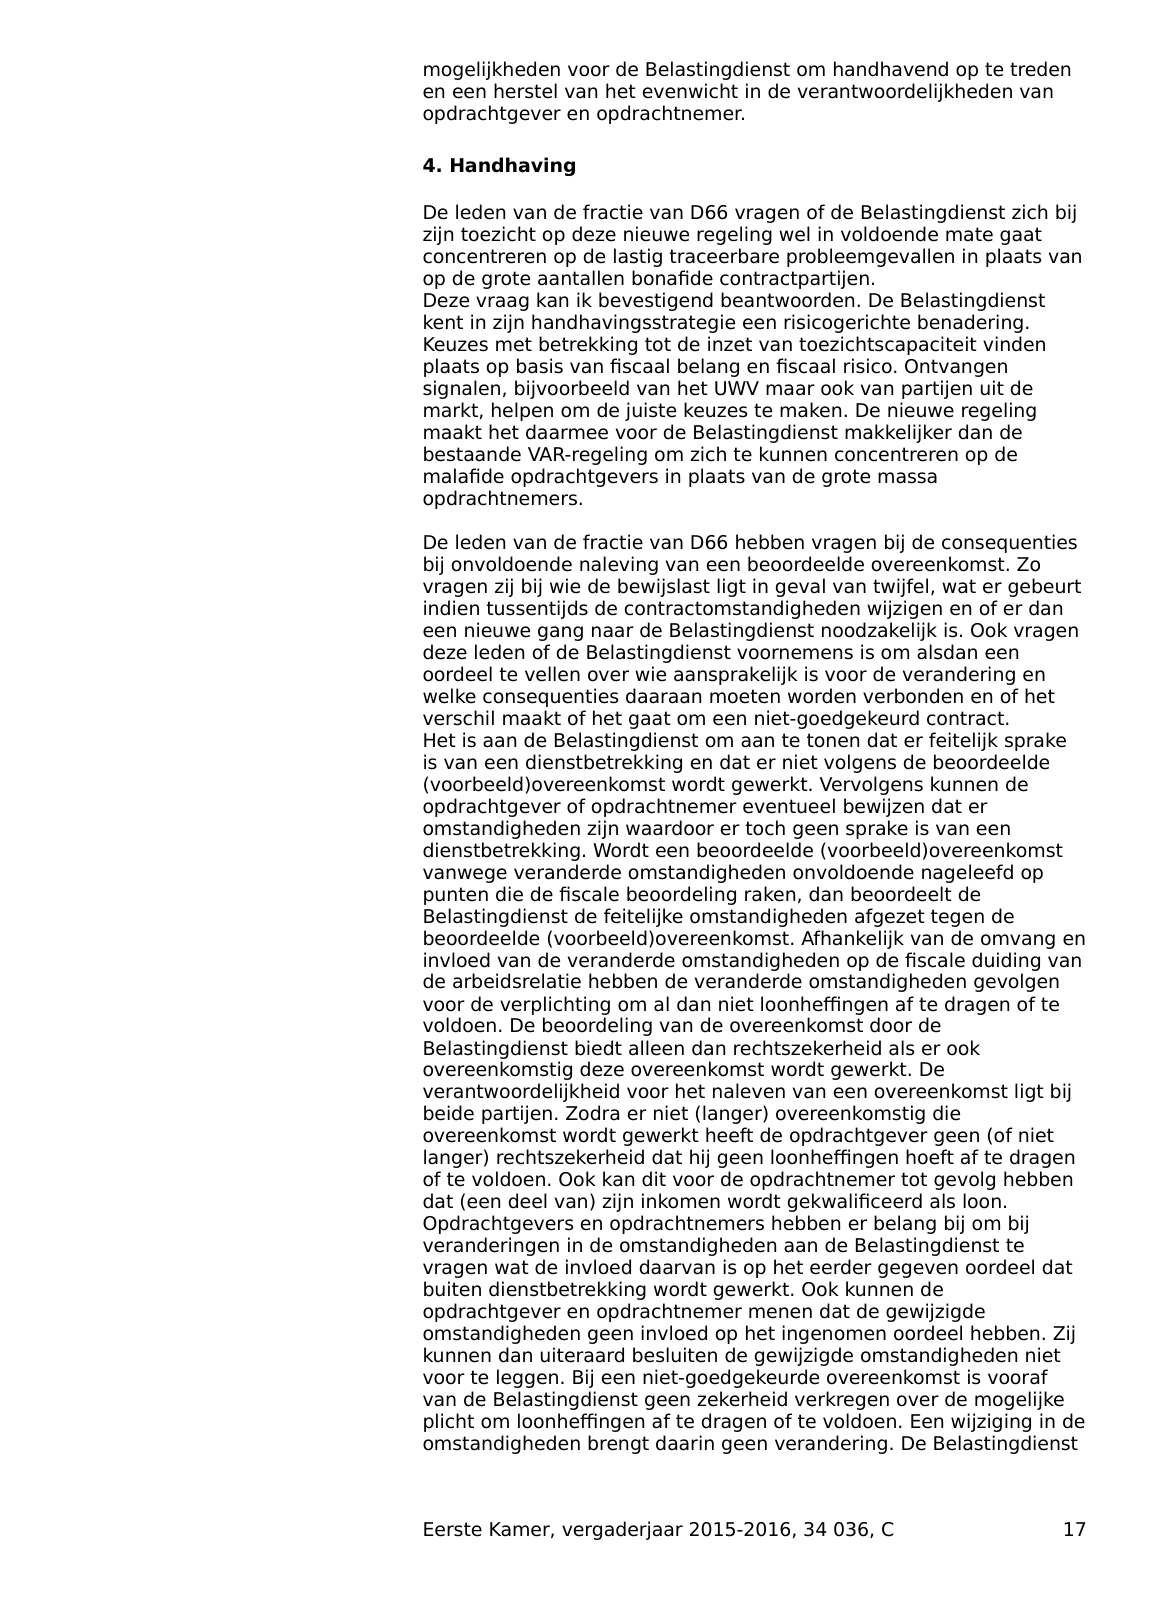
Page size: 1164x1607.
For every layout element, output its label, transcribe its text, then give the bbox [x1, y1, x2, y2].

text Deze vraag kan ik bevestigend beantwoorden. De Belastingdienst kent in zijn handhavingsstrategie een risicogerichte benadering. Keuzes met betrekking tot de inzet van toezichtscapaciteit vinden plaats op basis van fiscaal belang en fiscaal risico. Ontvangen signalen, bijvoorbeeld van het UWV maar ook van partijen uit de markt, helpen om de juiste keuzes te maken. De nieuwe regeling maakt het daarmee voor de Belastingdienst makkelijker dan de bestaande VAR-regeling om zich te kunnen concentreren op de malafide opdrachtgevers in plaats van de grote massa opdrachtnemers. [422, 290, 1087, 510]
text De leden van de fractie van D66 vragen of de Belastingdienst zich bij zijn toezicht op deze nieuwe regeling wel in voldoende mate gaat concentreren op de lastig traceerbare probleemgevallen in plaats van op de grote aantallen bonafide contractpartijen. [422, 202, 1087, 290]
text mogelijkheden voor de Belastingdienst om handhavend op te treden en een herstel van het evenwicht in de verantwoordelijkheden van opdrachtgever en opdrachtnemer. [422, 59, 1087, 125]
text Het is aan de Belastingdienst om aan te tonen dat er feitelijk sprake is van een dienstbetrekking en dat er niet volgens de beoordeelde (voorbeeld)overeenkomst wordt gewerkt. Vervolgens kunnen de opdrachtgever of opdrachtnemer eventueel bewijzen dat er omstandigheden zijn waardoor er toch geen sprake is van een dienstbetrekking. Wordt een beoordeelde (voorbeeld)overeenkomst vanwege veranderde omstandigheden onvoldoende nageleefd op punten die de fiscale beoordeling raken, dan beoordeelt de Belastingdienst de feitelijke omstandigheden afgezet tegen de beoordeelde (voorbeeld)overeenkomst. Afhankelijk van de omvang en invloed van de veranderde omstandigheden op de fiscale duiding van de arbeidsrelatie hebben de veranderde omstandigheden gevolgen voor de verplichting om al dan niet loonheffingen af te dragen of te voldoen. De beoordeling van de overeenkomst door de Belastingdienst biedt alleen dan rechtszekerheid als er ook overeenkomstig deze overeenkomst wordt gewerkt. De verantwoordelijkheid voor het naleven van een overeenkomst ligt bij beide partijen. Zodra er niet (langer) overeenkomstig die overeenkomst wordt gewerkt heeft de opdrachtgever geen (of niet langer) rechtszekerheid dat hij geen loonheffingen hoeft af te dragen of te voldoen. Ook kan dit voor de opdrachtnemer tot gevolg hebben dat (een deel van) zijn inkomen wordt gekwalificeerd als loon. Opdrachtgevers en opdrachtnemers hebben er belang bij om bij veranderingen in de omstandigheden aan de Belastingdienst te vragen wat de invloed daarvan is op het eerder gegeven oordeel dat buiten dienstbetrekking wordt gewerkt. Ook kunnen de opdrachtgever en opdrachtnemer menen dat de gewijzigde omstandigheden geen invloed op het ingenomen oordeel hebben. Zij kunnen dan uiteraard besluiten de gewijzigde omstandigheden niet voor te leggen. Bij een niet-goedgekeurde overeenkomst is vooraf van de Belastingdienst geen zekerheid verkregen over de mogelijke plicht om loonheffingen af te dragen of te voldoen. Een wijziging in de omstandigheden brengt daarin geen verandering. De Belastingdienst [422, 730, 1087, 1455]
text De leden van de fractie van D66 hebben vragen bij de consequenties bij onvoldoende naleving van een beoordeelde overeenkomst. Zo vragen zij bij wie de bewijslast ligt in geval van twijfel, wat er gebeurt indien tussentijds de contractomstandigheden wijzigen en of er dan een nieuwe gang naar de Belastingdienst noodzakelijk is. Ook vragen deze leden of de Belastingdienst voornemens is om alsdan een oordeel te vellen over wie aansprakelijk is voor de verandering en welke consequenties daaraan moeten worden verbonden en of het verschil maakt of het gaat om een niet-goedgekeurd contract. [422, 532, 1087, 730]
subtitle 4. Handhaving [422, 155, 1087, 177]
